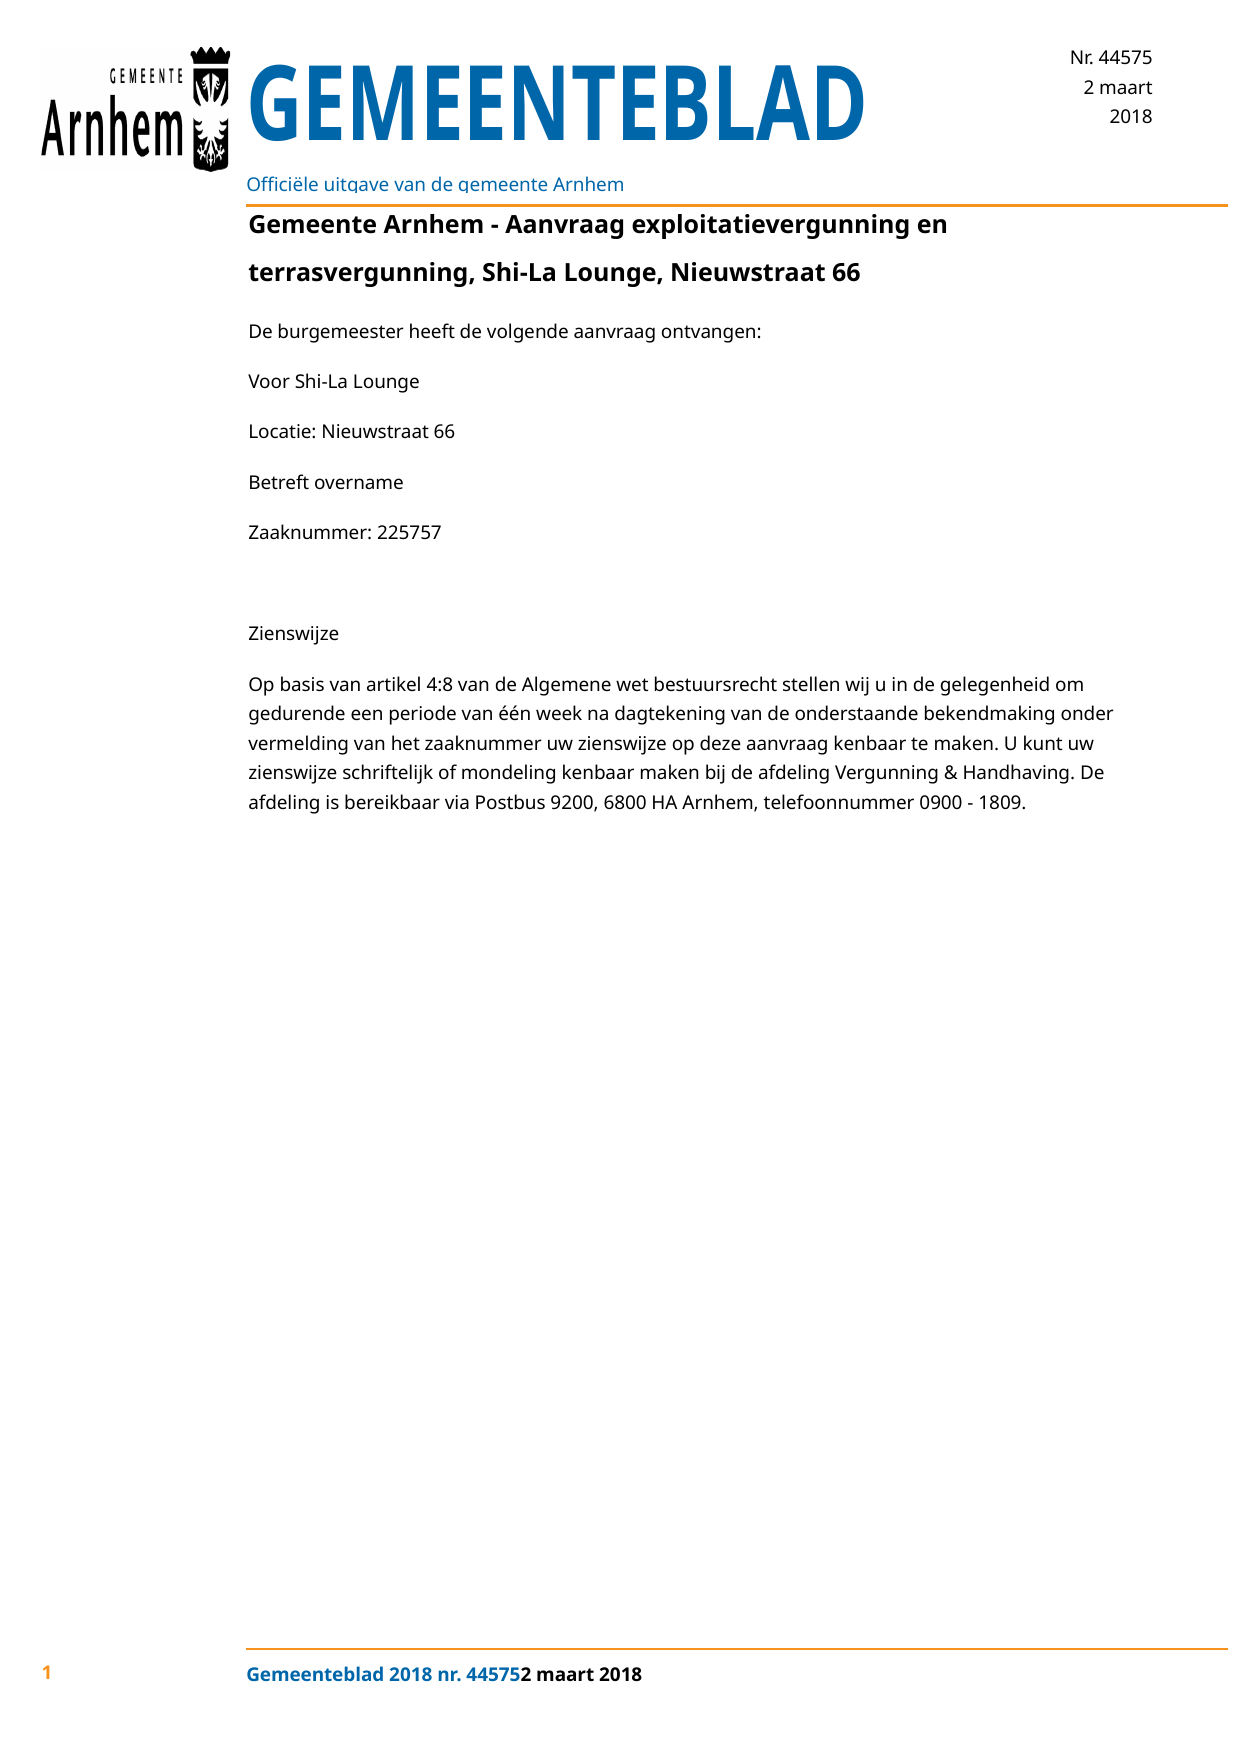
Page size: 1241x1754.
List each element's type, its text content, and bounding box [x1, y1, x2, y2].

text Zaaknummer: 225757 [248, 519, 1152, 545]
text Voor Shi-La Lounge [248, 368, 1152, 394]
text Locatie: Nieuwstraat 66 [248, 419, 1152, 444]
text Zienswijze [248, 620, 1152, 646]
text Op basis van artikel 4:8 van de Algemene wet bestuursrecht stellen wij u in de gelegenheid om gedurende een periode van één week na dagtekening van de onderstaande bekendmaking onder vermelding van het zaaknummer uw zienswijze op deze aanvraag kenbaar te maken. U kunt uw zienswijze schriftelijk of mondeling kenbaar maken bij de afdeling Vergunning & Handhaving. De afdeling is bereikbaar via Postbus 9200, 6800 HA Arnhem, telefoonnummer 0900 - 1809. [248, 671, 1152, 815]
text Gemeente Arnhem - Aanvraag exploitatievergunning en terrasvergunning, Shi-La Lounge, Nieuwstraat 66 [248, 207, 1152, 288]
picture [41, 47, 231, 172]
text De burgemeester heeft de volgende aanvraag ontvangen: [248, 318, 1152, 344]
text Betreft overname [248, 469, 1152, 495]
